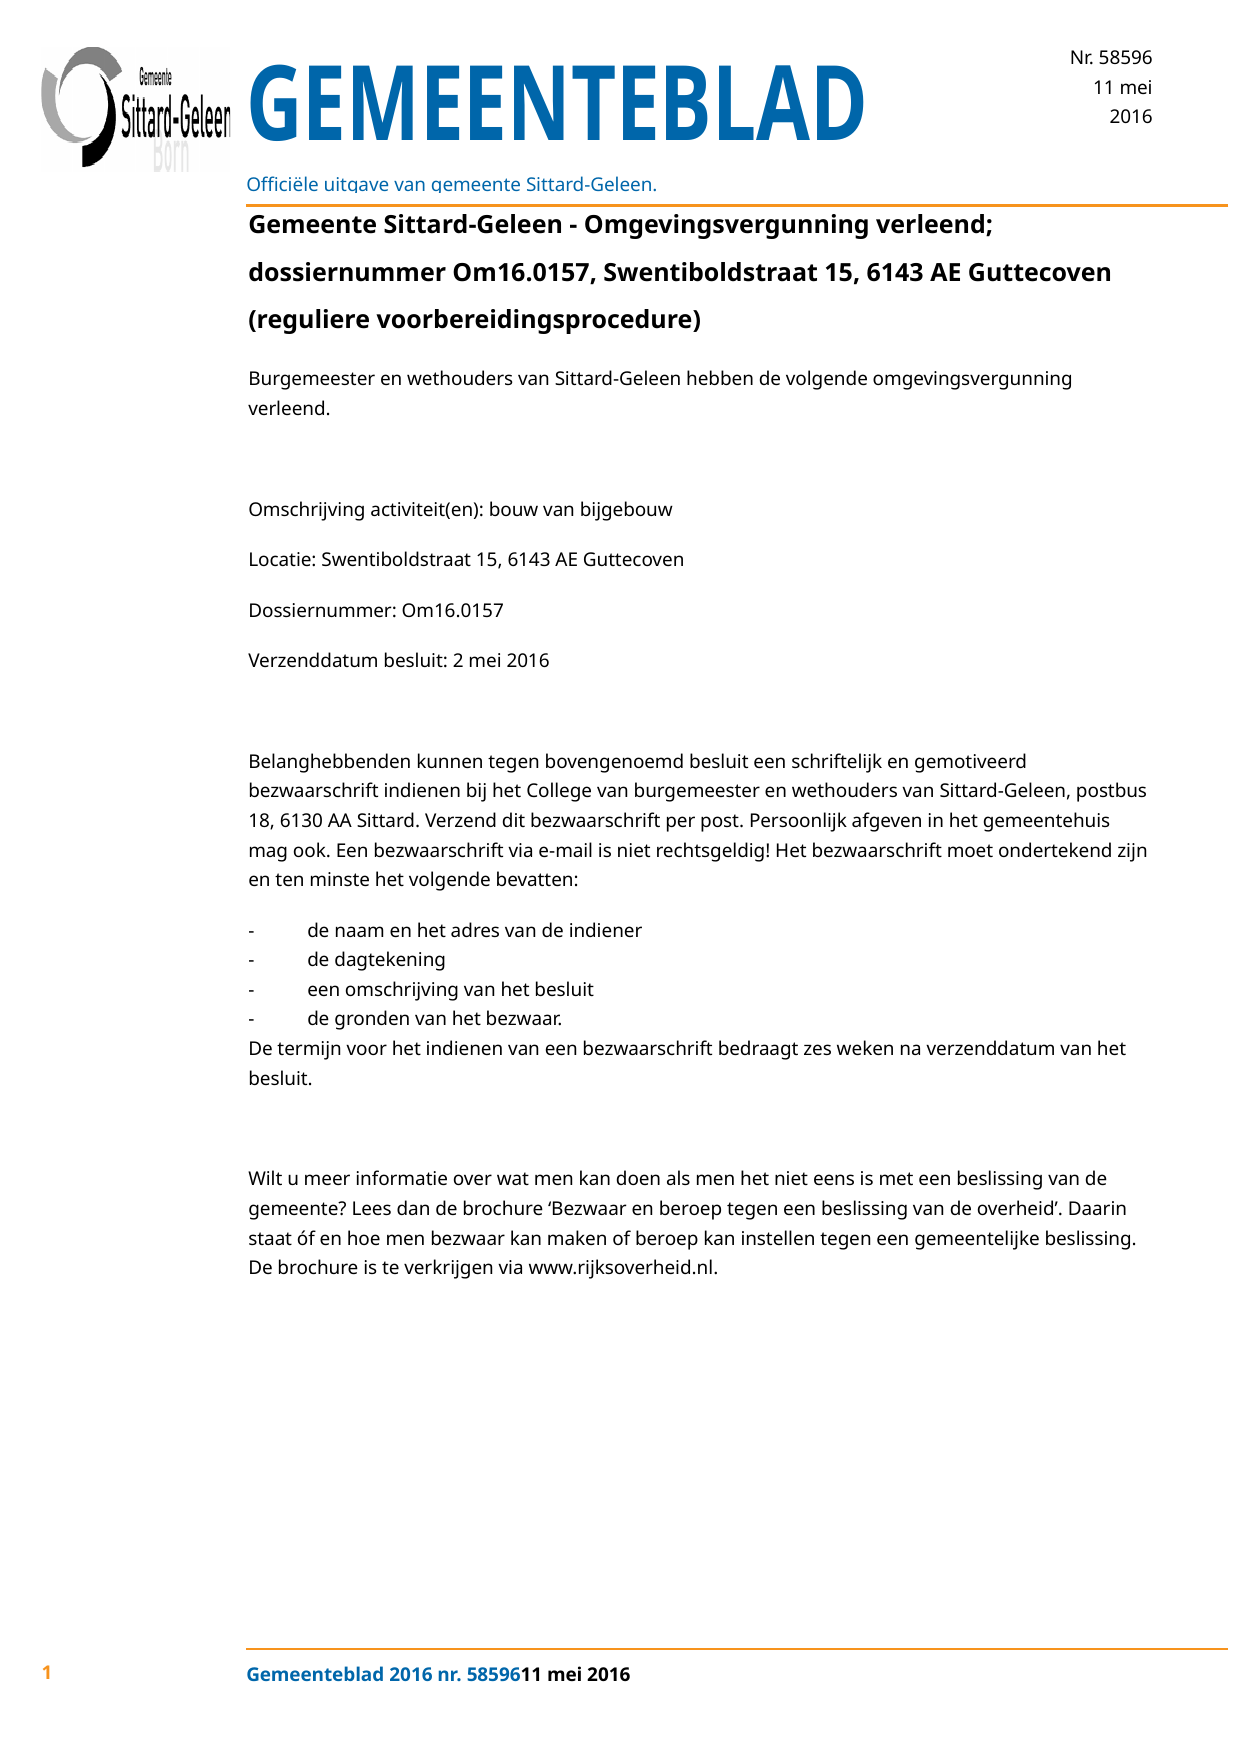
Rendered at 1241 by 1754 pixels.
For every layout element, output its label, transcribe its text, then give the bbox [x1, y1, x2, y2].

text Omschrijving activiteit(en): bouw van bijgebouw [248, 496, 1152, 522]
list een omschrijving van het besluit [248, 976, 1152, 1002]
text De termijn voor het indienen van een bezwaarschrift bedraagt zes weken na verzenddatum van het besluit. [248, 1035, 1152, 1090]
text Verzenddatum besluit: 2 mei 2016 [248, 647, 1152, 673]
text Burgemeester en wethouders van Sittard-Geleen hebben de volgende omgevingsvergunning verleend. [248, 366, 1152, 421]
text Gemeente Sittard-Geleen - Omgevingsvergunning verleend; dossiernummer Om16.0157, Swentiboldstraat 15, 6143 AE Guttecoven (reguliere voorbereidingsprocedure) [248, 207, 1152, 336]
list de naam en het adres van de indiener [248, 917, 1152, 942]
text Locatie: Swentiboldstraat 15, 6143 AE Guttecoven [248, 546, 1152, 572]
list de gronden van het bezwaar. [248, 1006, 1152, 1031]
text Wilt u meer informatie over wat men kan doen als men het niet eens is met een beslissing van de gemeente? Lees dan de brochure ‘Bezwaar en beroep tegen een beslissing van de overheid’. Daarin staat óf en hoe men bezwaar kan maken of beroep kan instellen tegen een gemeentelijke beslissing. De brochure is te verkrijgen via www.rijksoverheid.nl. [248, 1166, 1152, 1280]
picture [41, 47, 231, 172]
text Dossiernummer: Om16.0157 [248, 597, 1152, 622]
text Belanghebbenden kunnen tegen bovengenoemd besluit een schriftelijk en gemotiveerd bezwaarschrift indienen bij het College van burgemeester en wethouders van Sittard-Geleen, postbus 18, 6130 AA Sittard. Verzend dit bezwaarschrift per post. Persoonlijk afgeven in het gemeentehuis mag ook. Een bezwaarschrift via e-mail is niet rechtsgeldig! Het bezwaarschrift moet ondertekend zijn en ten minste het volgende bevatten: [248, 748, 1152, 892]
list de dagtekening [248, 946, 1152, 972]
